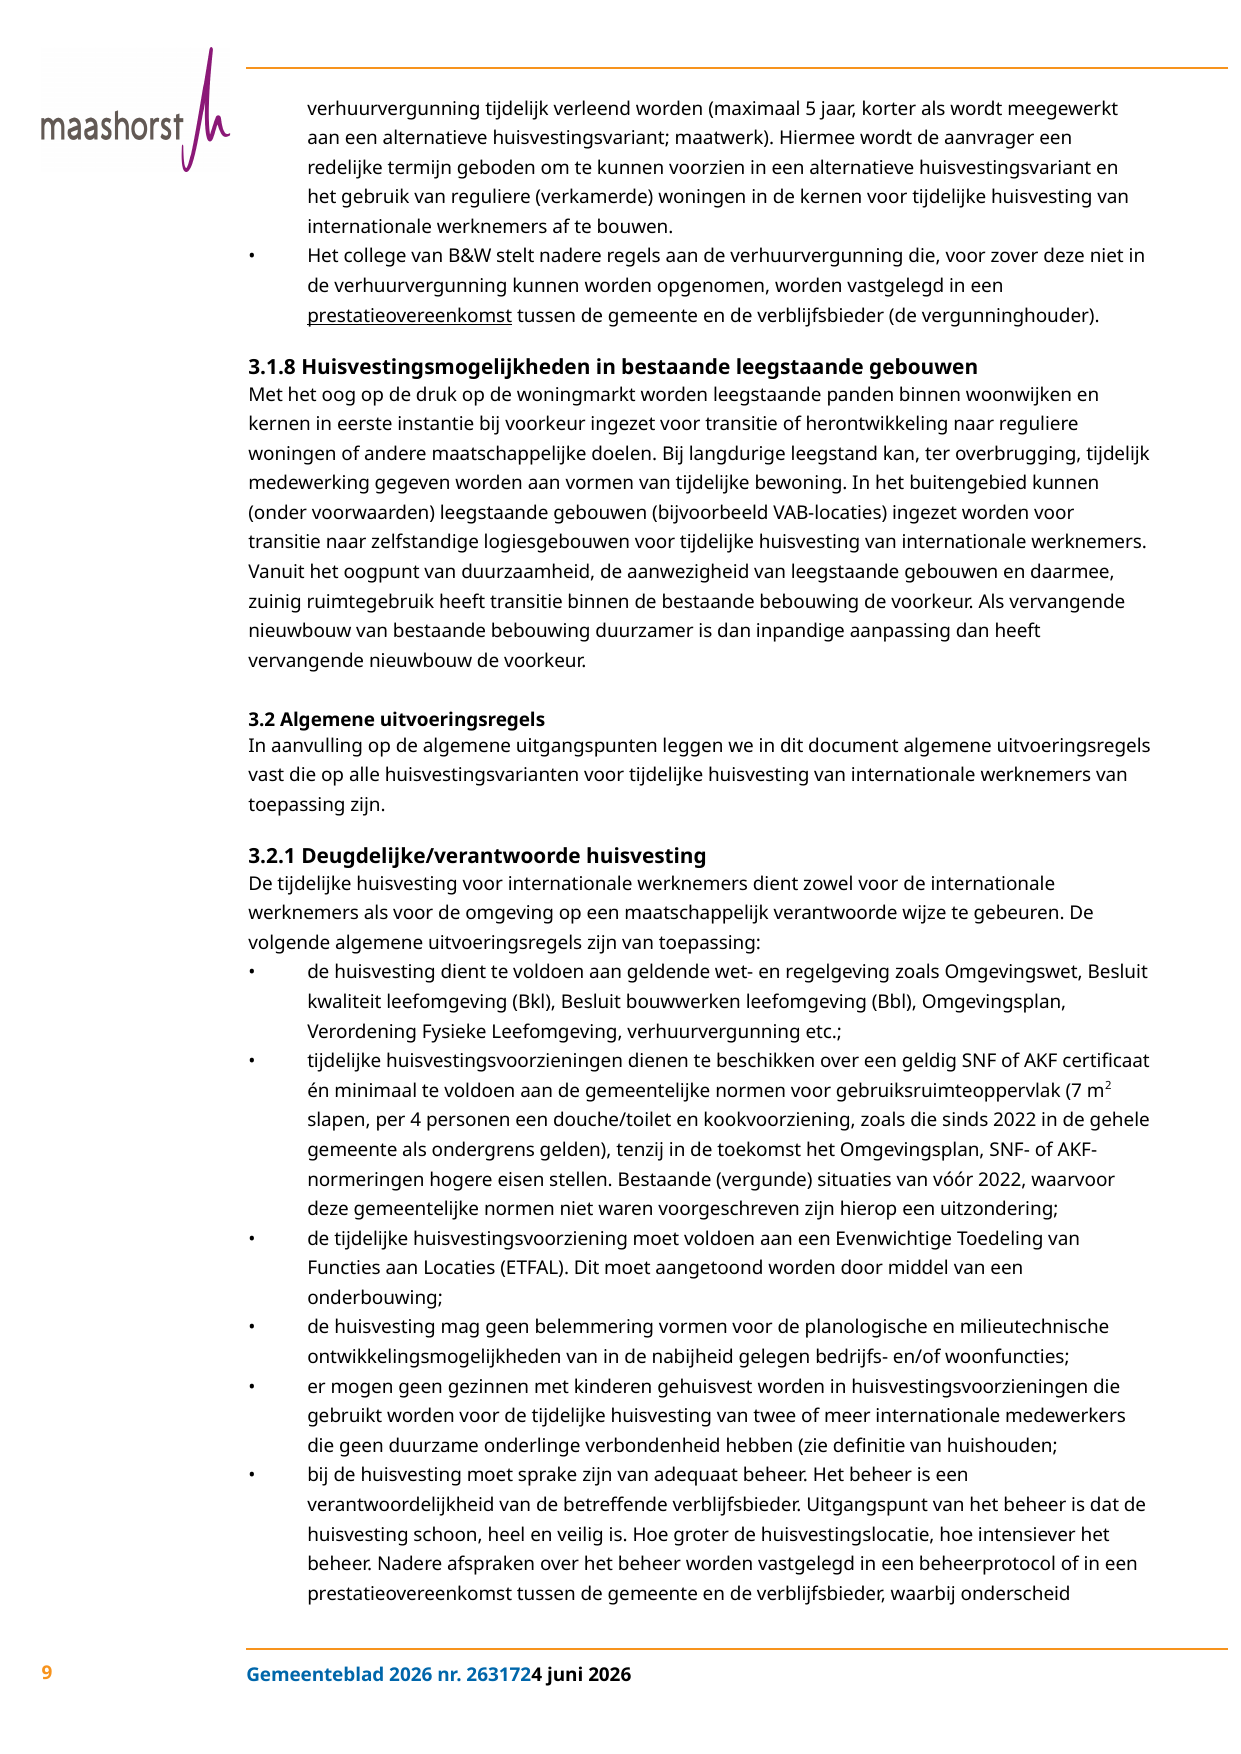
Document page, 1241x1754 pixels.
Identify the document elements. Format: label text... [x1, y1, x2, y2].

list bij de huisvesting moet sprake zijn van adequaat beheer. Het beheer is een verantwoordelijkheid van de betreffende verblijfsbieder. Uitgangspunt van het beheer is dat de huisvesting schoon, heel en veilig is. Hoe groter de huisvestingslocatie, hoe intensiever het beheer. Nadere afspraken over het beheer worden vastgelegd in een beheerprotocol of in een prestatieovereenkomst tussen de gemeente en de verblijfsbieder, waarbij onderscheid [248, 1462, 1152, 1606]
list er mogen geen gezinnen met kinderen gehuisvest worden in huisvestingsvoorzieningen die gebruikt worden voor de tijdelijke huisvesting van twee of meer internationale medewerkers die geen duurzame onderlinge verbondenheid hebben (zie definitie van huishouden; [248, 1373, 1152, 1458]
list de huisvesting mag geen belemmering vormen voor de planologische en milieutechnische ontwikkelingsmogelijkheden van in de nabijheid gelegen bedrijfs- en/of woonfuncties; [248, 1314, 1152, 1369]
text De tijdelijke huisvesting voor internationale werknemers dient zowel voor de internationale werknemers als voor de omgeving op een maatschappelijk verantwoorde wijze te gebeuren. De volgende algemene uitvoeringsregels zijn van toepassing: [248, 870, 1152, 955]
picture [41, 47, 231, 172]
list tijdelijke huisvestingsvoorzieningen dienen te beschikken over een geldig SNF of AKF certificaat én minimaal te voldoen aan de gemeentelijke normen voor gebruiksruimteoppervlak (7 m2 slapen, per 4 personen een douche/toilet en kookvoorziening, zoals die sinds 2022 in de gehele gemeente als ondergrens gelden), tenzij in de toekomst het Omgevingsplan, SNF- of AKF-normeringen hogere eisen stellen. Bestaande (vergunde) situaties van vóór 2022, waarvoor deze gemeentelijke normen niet waren voorgeschreven zijn hierop een uitzondering; [248, 1047, 1152, 1221]
text 3.2 Algemene uitvoeringsregels [248, 706, 1152, 732]
list Het college van B&W stelt nadere regels aan de verhuurvergunning die, voor zover deze niet in de verhuurvergunning kunnen worden opgenomen, worden vastgelegd in een prestatieovereenkomst tussen de gemeente en de verblijfsbieder (de vergunninghouder). [248, 243, 1152, 328]
list de huisvesting dient te voldoen aan geldende wet- en regelgeving zoals Omgevingswet, Besluit kwaliteit leefomgeving (Bkl), Besluit bouwwerken leefomgeving (Bbl), Omgevingsplan, Verordening Fysieke Leefomgeving, verhuurvergunning etc.; [248, 959, 1152, 1043]
list verhuurvergunning tijdelijk verleend worden (maximaal 5 jaar, korter als wordt meegewerkt aan een alternatieve huisvestingsvariant; maatwerk). Hiermee wordt de aanvrager een redelijke termijn geboden om te kunnen voorzien in een alternatieve huisvestingsvariant en het gebruik van reguliere (verkamerde) woningen in de kernen voor tijdelijke huisvesting van internationale werknemers af te bouwen. [248, 95, 1152, 239]
text 3.1.8 Huisvestingsmogelijkheden in bestaande leegstaande gebouwen [248, 352, 1152, 381]
text 3.2.1 Deugdelijke/verantwoorde huisvesting [248, 841, 1152, 870]
text Met het oog op de druk op de woningmarkt worden leegstaande panden binnen woonwijken en kernen in eerste instantie bij voorkeur ingezet voor transitie of herontwikkeling naar reguliere woningen of andere maatschappelijke doelen. Bij langdurige leegstand kan, ter overbrugging, tijdelijk medewerking gegeven worden aan vormen van tijdelijke bewoning. In het buitengebied kunnen (onder voorwaarden) leegstaande gebouwen (bijvoorbeeld VAB-locaties) ingezet worden voor transitie naar zelfstandige logiesgebouwen voor tijdelijke huisvesting van internationale werknemers. Vanuit het oogpunt van duurzaamheid, de aanwezigheid van leegstaande gebouwen en daarmee, zuinig ruimtegebruik heeft transitie binnen de bestaande bebouwing de voorkeur. Als vervangende nieuwbouw van bestaande bebouwing duurzamer is dan inpandige aanpassing dan heeft vervangende nieuwbouw de voorkeur. [248, 381, 1152, 673]
list de tijdelijke huisvestingsvoorziening moet voldoen aan een Evenwichtige Toedeling van Functies aan Locaties (ETFAL). Dit moet aangetoond worden door middel van een onderbouwing; [248, 1225, 1152, 1310]
text In aanvulling op de algemene uitgangspunten leggen we in dit document algemene uitvoeringsregels vast die op alle huisvestingsvarianten voor tijdelijke huisvesting van internationale werknemers van toepassing zijn. [248, 732, 1152, 817]
